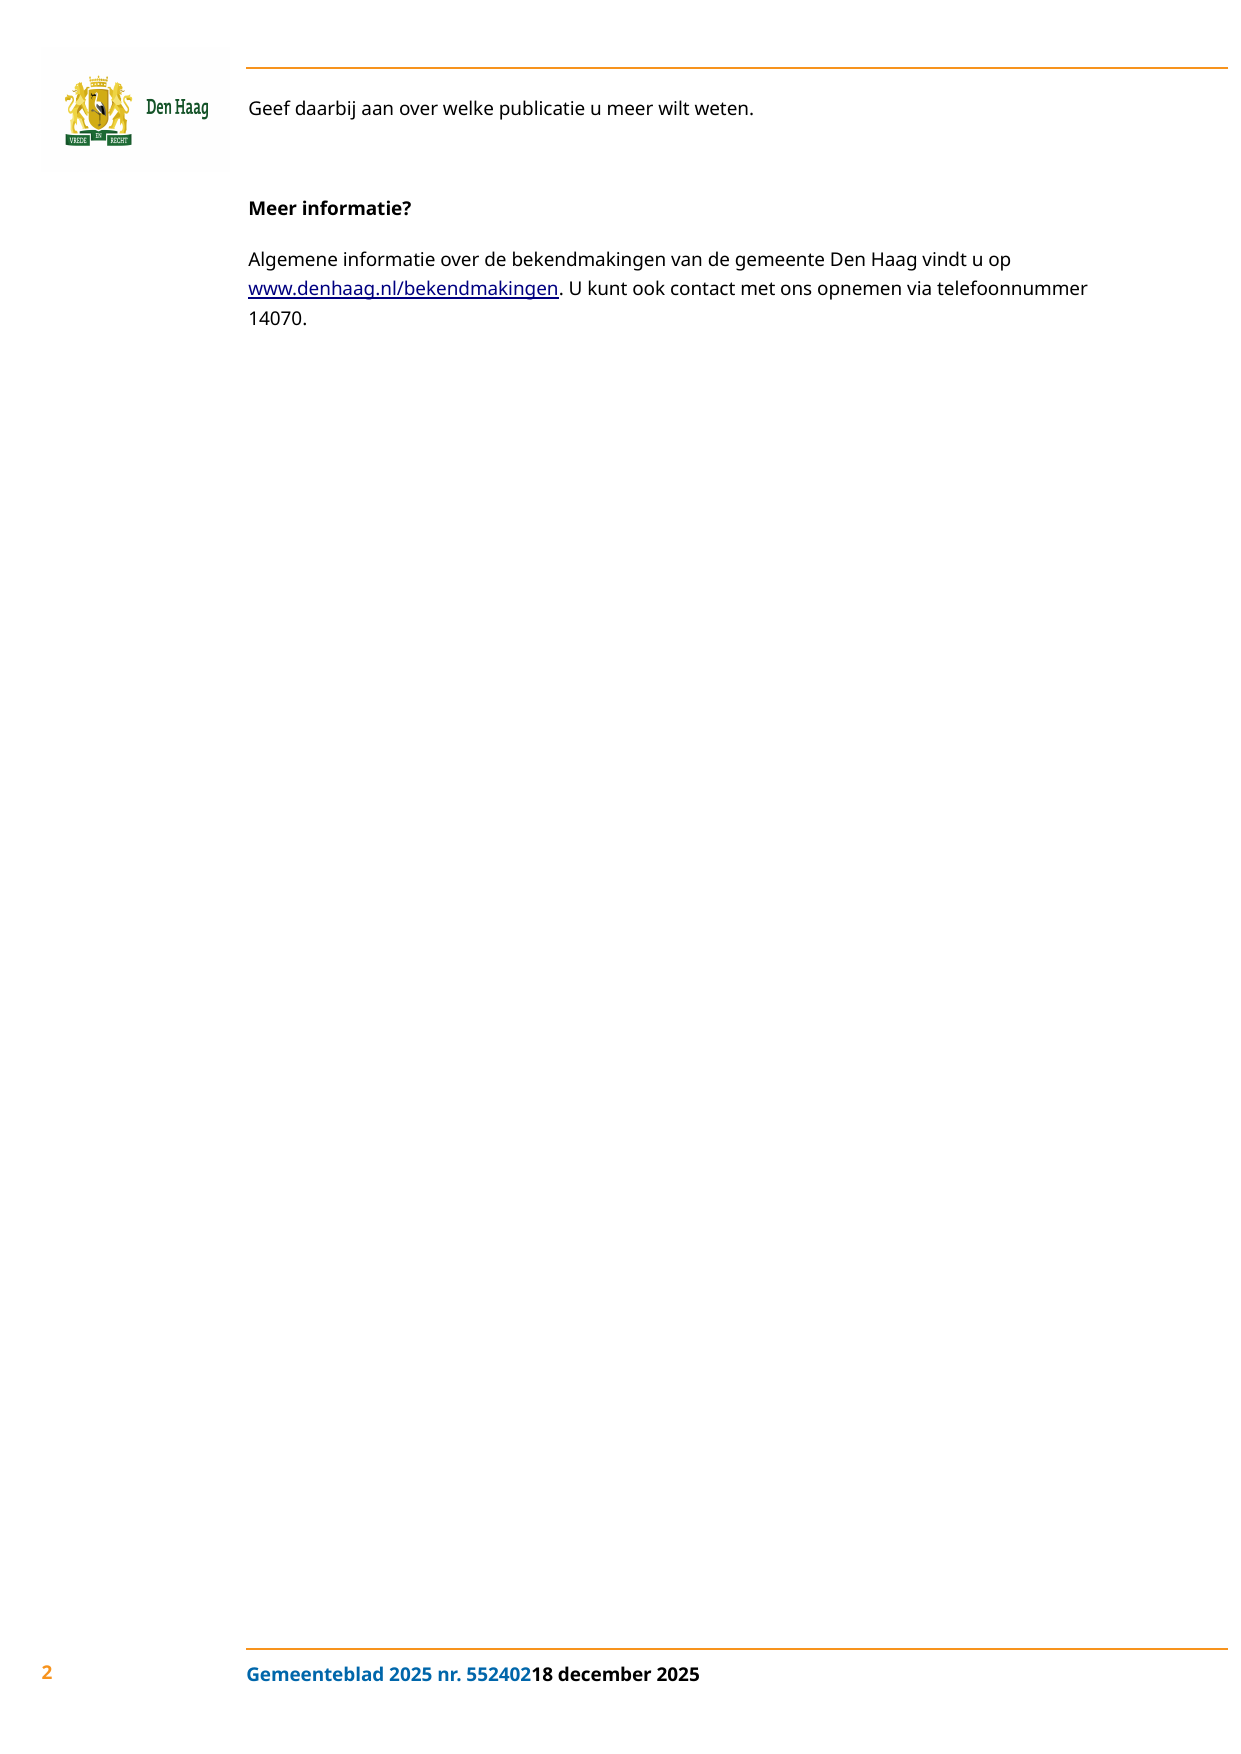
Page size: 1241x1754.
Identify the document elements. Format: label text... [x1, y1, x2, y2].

text Meer informatie? [248, 196, 1152, 221]
text Geef daarbij aan over welke publicatie u meer wilt weten. [248, 95, 1152, 121]
text Algemene informatie over de bekendmakingen van de gemeente Den Haag vindt u op www.denhaag.nl/bekendmakingen. U kunt ook contact met ons opnemen via telefoonnummer 14070. [248, 246, 1152, 331]
picture [41, 47, 231, 172]
